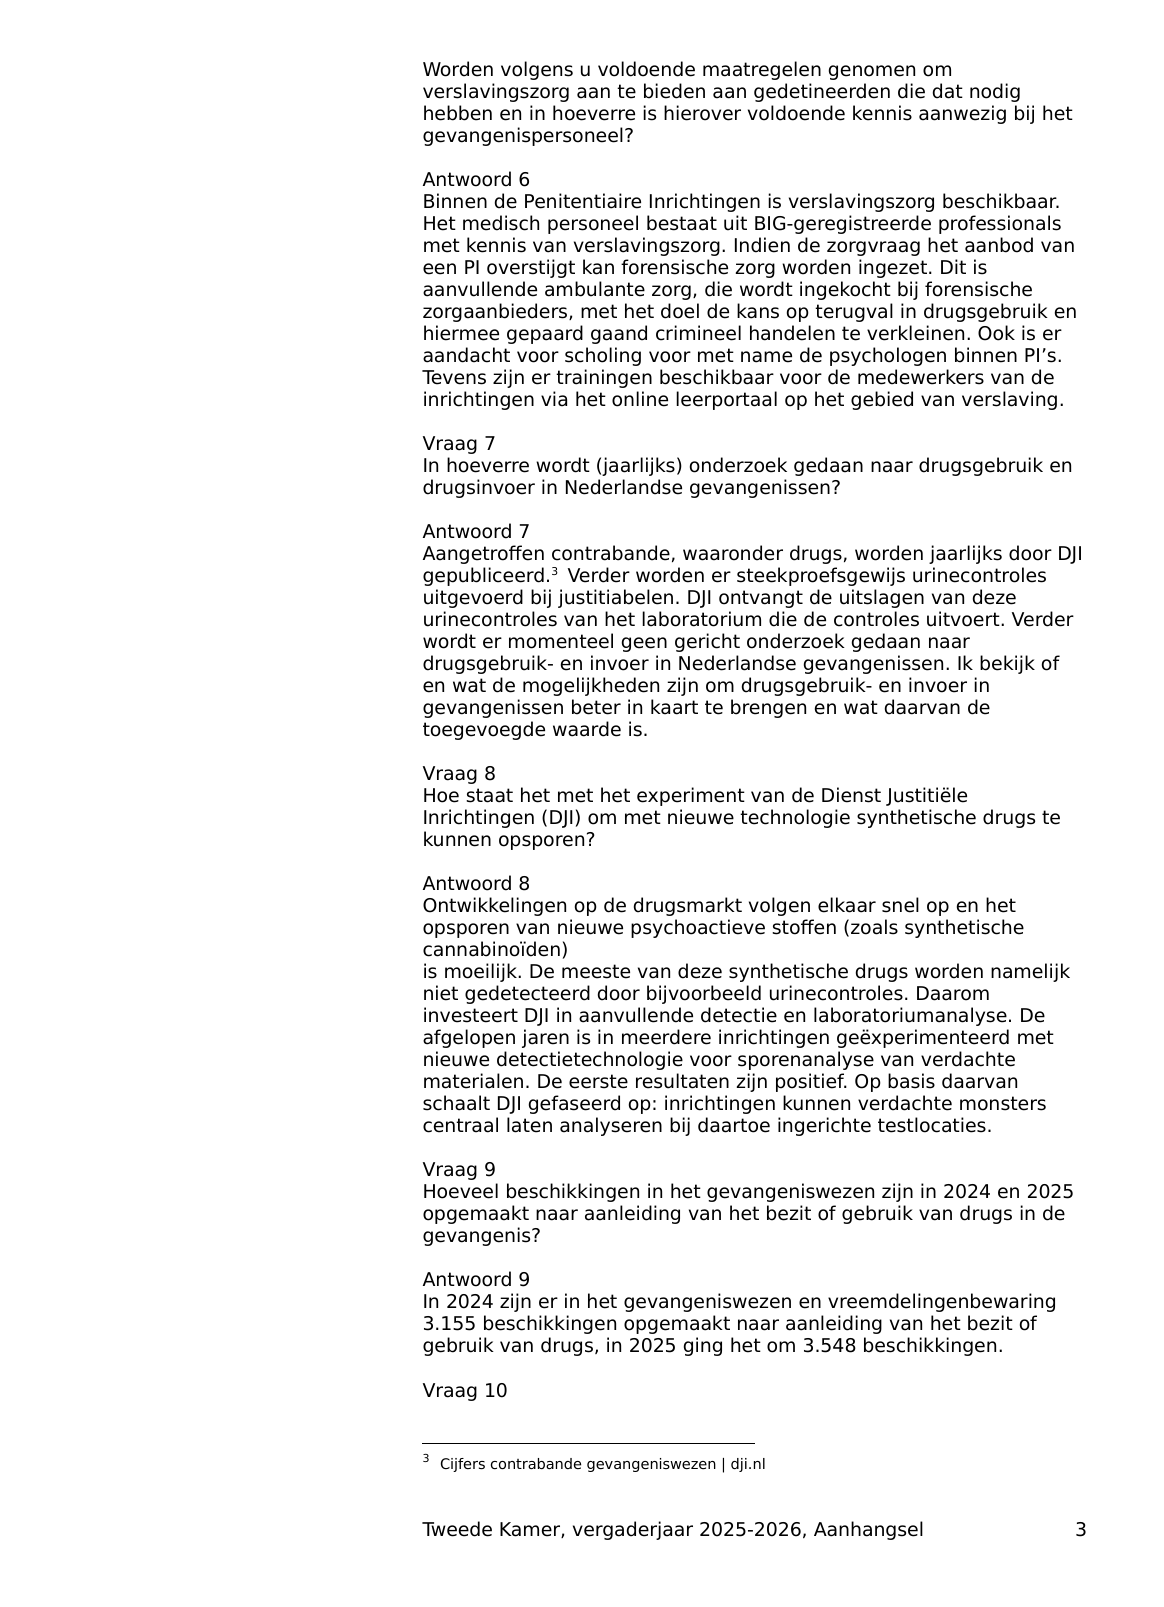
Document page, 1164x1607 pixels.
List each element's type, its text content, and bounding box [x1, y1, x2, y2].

text Antwoord 8 [422, 873, 1087, 895]
text Antwoord 7 [422, 521, 1087, 543]
text Vraag 9 [422, 1159, 1087, 1181]
text Hoeveel beschikkingen in het gevangeniswezen zijn in 2024 en 2025 opgemaakt naar aanleiding van het bezit of gebruik van drugs in de gevangenis? [422, 1181, 1087, 1247]
text Antwoord 9 [422, 1269, 1087, 1291]
text Vraag 8 [422, 763, 1087, 785]
text is moeilijk. De meeste van deze synthetische drugs worden namelijk niet gedetecteerd door bijvoorbeeld urinecontroles. Daarom investeert DJI in aanvullende detectie en laboratoriumanalyse. De afgelopen jaren is in meerdere inrichtingen geëxperimenteerd met nieuwe detectietechnologie voor sporenanalyse van verdachte materialen. De eerste resultaten zijn positief. Op basis daarvan schaalt DJI gefaseerd op: inrichtingen kunnen verdachte monsters centraal laten analyseren bij daartoe ingerichte testlocaties. [422, 961, 1087, 1137]
text Worden volgens u voldoende maatregelen genomen om verslavingszorg aan te bieden aan gedetineerden die dat nodig hebben en in hoeverre is hierover voldoende kennis aanwezig bij het gevangenispersoneel? [422, 59, 1087, 147]
text Antwoord 6 [422, 169, 1087, 191]
text In 2024 zijn er in het gevangeniswezen en vreemdelingenbewaring 3.155 beschikkingen opgemaakt naar aanleiding van het bezit of gebruik van drugs, in 2025 ging het om 3.548 beschikkingen. [422, 1291, 1087, 1357]
text Hoe staat het met het experiment van de Dienst Justitiële Inrichtingen (DJI) om met nieuwe technologie synthetische drugs te kunnen opsporen? [422, 785, 1087, 851]
text Vraag 7 [422, 433, 1087, 455]
text Aangetroffen contrabande, waaronder drugs, worden jaarlijks door DJI gepubliceerd. Verder worden er steekproefsgewijs urinecontroles uitgevoerd bij justitiabelen. DJI ontvangt de uitslagen van deze urinecontroles van het laboratorium die de controles uitvoert. Verder wordt er momenteel geen gericht onderzoek gedaan naar drugsgebruik- en invoer in Nederlandse gevangenissen. Ik bekijk of en wat de mogelijkheden zijn om drugsgebruik- en invoer in gevangenissen beter in kaart te brengen en wat daarvan de toegevoegde waarde is. [422, 543, 1087, 741]
text Cijfers contrabande gevangeniswezen | dji.nl [422, 1452, 1087, 1474]
text Binnen de Penitentiaire Inrichtingen is verslavingszorg beschikbaar. Het medisch personeel bestaat uit BIG-geregistreerde professionals met kennis van verslavingszorg. Indien de zorgvraag het aanbod van een PI overstijgt kan forensische zorg worden ingezet. Dit is aanvullende ambulante zorg, die wordt ingekocht bij forensische zorgaanbieders, met het doel de kans op terugval in drugsgebruik en hiermee gepaard gaand crimineel handelen te verkleinen. Ook is er aandacht voor scholing voor met name de psychologen binnen PI’s. Tevens zijn er trainingen beschikbaar voor de medewerkers van de inrichtingen via het online leerportaal op het gebied van verslaving. [422, 191, 1087, 411]
text Vraag 10 [422, 1379, 1087, 1401]
text Ontwikkelingen op de drugsmarkt volgen elkaar snel op en het opsporen van nieuwe psychoactieve stoffen (zoals synthetische cannabinoïden) [422, 895, 1087, 961]
text In hoeverre wordt (jaarlijks) onderzoek gedaan naar drugsgebruik en drugsinvoer in Nederlandse gevangenissen? [422, 455, 1087, 499]
